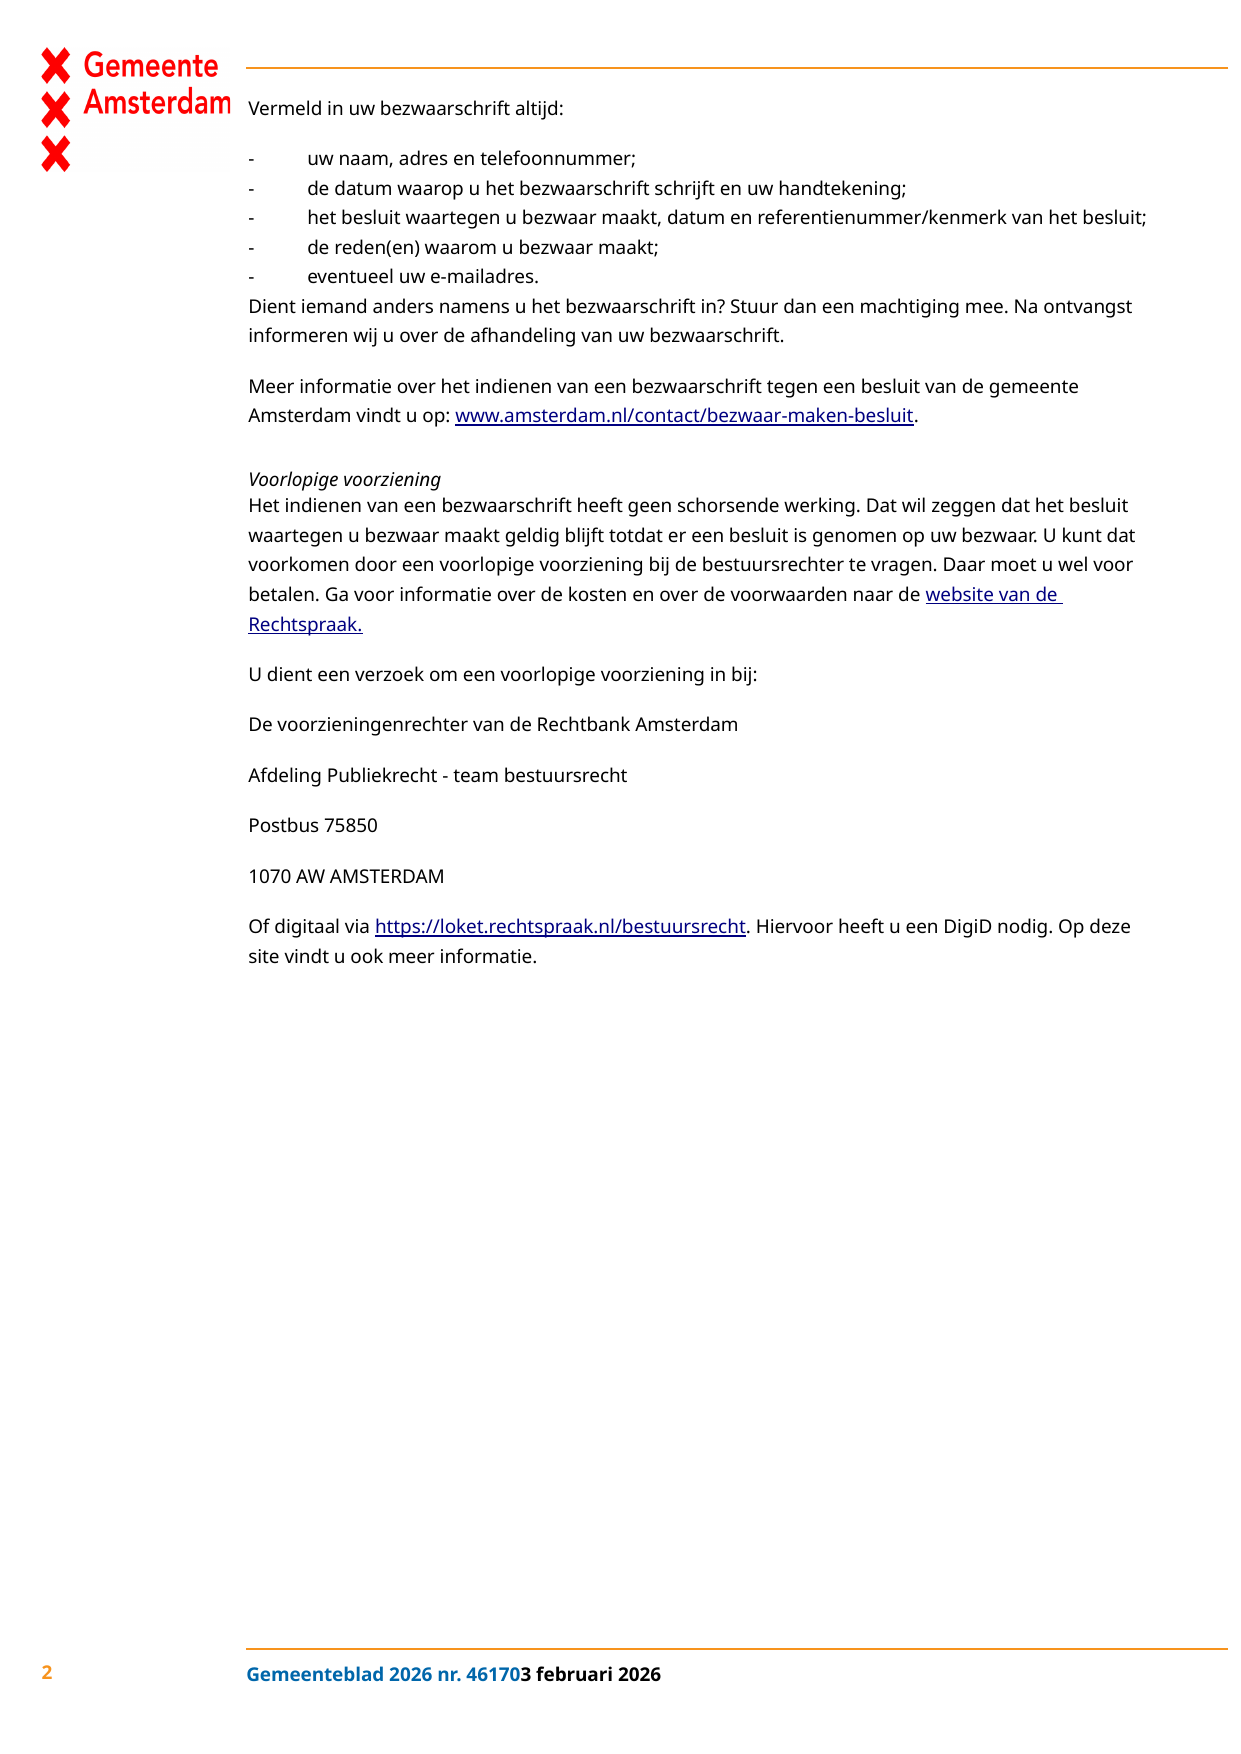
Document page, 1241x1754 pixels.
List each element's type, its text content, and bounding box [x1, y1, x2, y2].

list de reden(en) waarom u bezwaar maakt; [248, 234, 1152, 260]
text U dient een verzoek om een voorlopige voorziening in bij: [248, 661, 1152, 687]
text Het indienen van een bezwaarschrift heeft geen schorsende werking. Dat wil zeggen dat het besluit waartegen u bezwaar maakt geldig blijft totdat er een besluit is genomen op uw bezwaar. U kunt dat voorkomen door een voorlopige voorziening bij de bestuursrechter te vragen. Daar moet u wel voor betalen. Ga voor informatie over de kosten en over de voorwaarden naar de website van de Rechtspraak. [248, 492, 1152, 636]
list eventueel uw e-mailadres. [248, 263, 1152, 289]
text Of digitaal via https://loket.rechtspraak.nl/bestuursrecht. Hiervoor heeft u een DigiD nodig. Op deze site vindt u ook meer informatie. [248, 913, 1152, 968]
text 1070 AW AMSTERDAM [248, 863, 1152, 888]
list de datum waarop u het bezwaarschrift schrijft en uw handtekening; [248, 175, 1152, 201]
text Postbus 75850 [248, 812, 1152, 838]
list het besluit waartegen u bezwaar maakt, datum en referentienummer/kenmerk van het besluit; [248, 204, 1152, 230]
list uw naam, adres en telefoonnummer; [248, 145, 1152, 171]
text Voorlopige voorziening [248, 467, 1152, 492]
text Meer informatie over het indienen van een bezwaarschrift tegen een besluit van de gemeente Amsterdam vindt u op: www.amsterdam.nl/contact/bezwaar-maken-besluit. [248, 373, 1152, 428]
picture [41, 47, 231, 172]
text Vermeld in uw bezwaarschrift altijd: [248, 95, 1152, 121]
text Dient iemand anders namens u het bezwaarschrift in? Stuur dan een machtiging mee. Na ontvangst informeren wij u over de afhandeling van uw bezwaarschrift. [248, 293, 1152, 348]
text De voorzieningenrechter van de Rechtbank Amsterdam [248, 712, 1152, 737]
text Afdeling Publiekrecht - team bestuursrecht [248, 762, 1152, 788]
